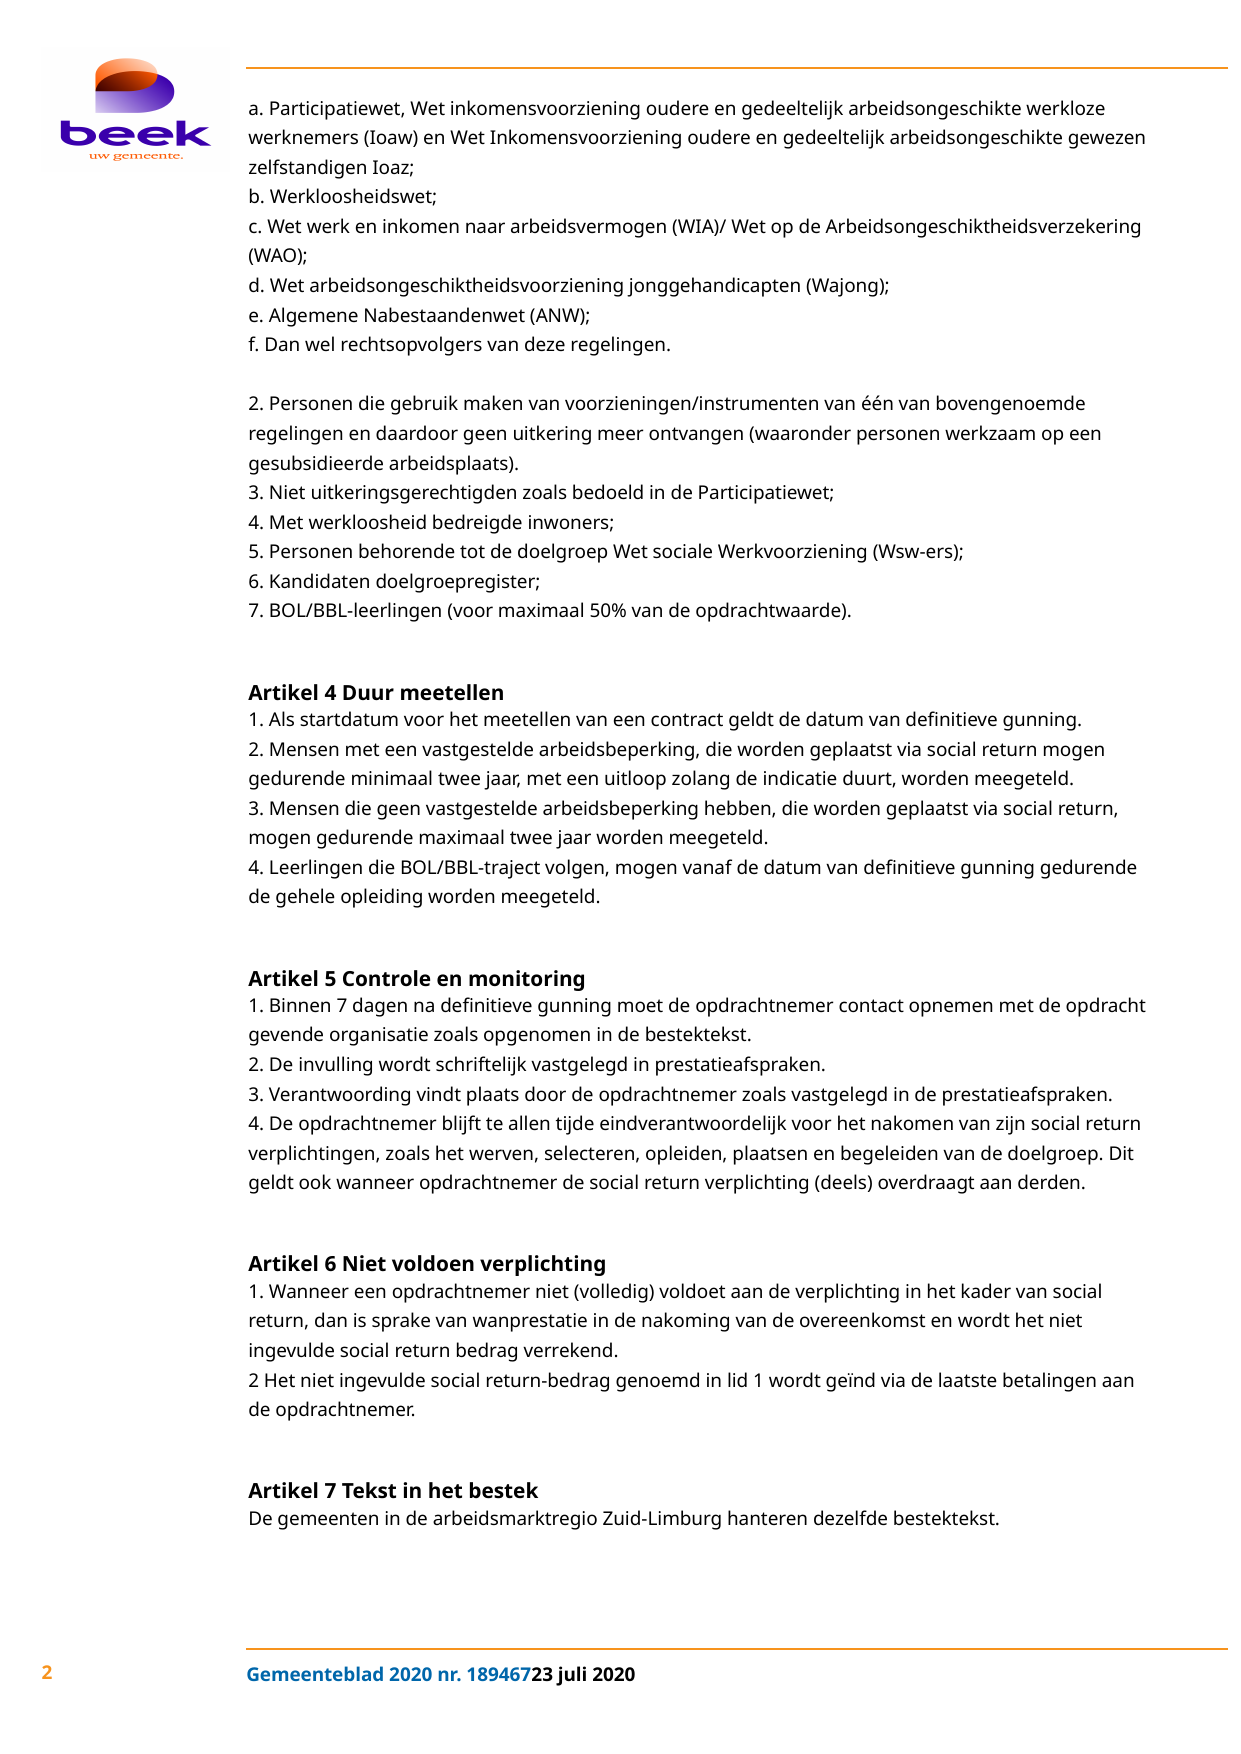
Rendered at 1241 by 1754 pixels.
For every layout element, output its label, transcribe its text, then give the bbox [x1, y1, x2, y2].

text 2 Het niet ingevulde social return-bedrag genoemd in lid 1 wordt geïnd via de laatste betalingen aan de opdrachtnemer. [248, 1367, 1152, 1422]
text Artikel 5 Controle en monitoring [248, 964, 1152, 992]
text b. Werkloosheidswet; [248, 183, 1152, 209]
text c. Wet werk en inkomen naar arbeidsvermogen (WIA)/ Wet op de Arbeidsongeschiktheidsverzekering (WAO); [248, 213, 1152, 268]
picture [41, 47, 231, 172]
text Artikel 6 Niet voldoen verplichting [248, 1249, 1152, 1278]
text 4. Leerlingen die BOL/BBL-traject volgen, mogen vanaf de datum van definitieve gunning gedurende de gehele opleiding worden meegeteld. [248, 854, 1152, 909]
text 3. Mensen die geen vastgestelde arbeidsbeperking hebben, die worden geplaatst via social return, mogen gedurende maximaal twee jaar worden meegeteld. [248, 795, 1152, 850]
text 1. Binnen 7 dagen na definitieve gunning moet de opdrachtnemer contact opnemen met de opdracht gevende organisatie zoals opgenomen in de bestektekst. [248, 992, 1152, 1047]
text 2. De invulling wordt schriftelijk vastgelegd in prestatieafspraken. [248, 1051, 1152, 1077]
text 5. Personen behorende tot de doelgroep Wet sociale Werkvoorziening (Wsw-ers); [248, 538, 1152, 564]
text 3. Niet uitkeringsgerechtigden zoals bedoeld in de Participatiewet; [248, 479, 1152, 505]
text 4. Met werkloosheid bedreigde inwoners; [248, 509, 1152, 535]
text 3. Verantwoording vindt plaats door de opdrachtnemer zoals vastgelegd in de prestatieafspraken. [248, 1081, 1152, 1107]
text De gemeenten in de arbeidsmarktregio Zuid-Limburg hanteren dezelfde bestektekst. [248, 1505, 1152, 1531]
text 1. Wanneer een opdrachtnemer niet (volledig) voldoet aan de verplichting in het kader van social return, dan is sprake van wanprestatie in de nakoming van de overeenkomst en wordt het niet ingevulde social return bedrag verrekend. [248, 1278, 1152, 1363]
text 2. Mensen met een vastgestelde arbeidsbeperking, die worden geplaatst via social return mogen gedurende minimaal twee jaar, met een uitloop zolang de indicatie duurt, worden meegeteld. [248, 736, 1152, 791]
text 4. De opdrachtnemer blijft te allen tijde eindverantwoordelijk voor het nakomen van zijn social return verplichtingen, zoals het werven, selecteren, opleiden, plaatsen en begeleiden van de doelgroep. Dit geldt ook wanneer opdrachtnemer de social return verplichting (deels) overdraagt aan derden. [248, 1110, 1152, 1195]
text 6. Kandidaten doelgroepregister; [248, 568, 1152, 594]
text e. Algemene Nabestaandenwet (ANW); [248, 302, 1152, 328]
text 1. Als startdatum voor het meetellen van een contract geldt de datum van definitieve gunning. [248, 706, 1152, 732]
text 7. BOL/BBL-leerlingen (voor maximaal 50% van de opdrachtwaarde). [248, 598, 1152, 623]
text Artikel 7 Tekst in het bestek [248, 1476, 1152, 1505]
text f. Dan wel rechtsopvolgers van deze regelingen. [248, 331, 1152, 357]
text Artikel 4 Duur meetellen [248, 678, 1152, 706]
text d. Wet arbeidsongeschiktheidsvoorziening jonggehandicapten (Wajong); [248, 272, 1152, 298]
text a. Participatiewet, Wet inkomensvoorziening oudere en gedeeltelijk arbeidsongeschikte werkloze werknemers (Ioaw) en Wet Inkomensvoorziening oudere en gedeeltelijk arbeidsongeschikte gewezen zelfstandigen Ioaz; [248, 95, 1152, 180]
text 2. Personen die gebruik maken van voorzieningen/instrumenten van één van bovengenoemde regelingen en daardoor geen uitkering meer ontvangen (waaronder personen werkzaam op een gesubsidieerde arbeidsplaats). [248, 391, 1152, 476]
